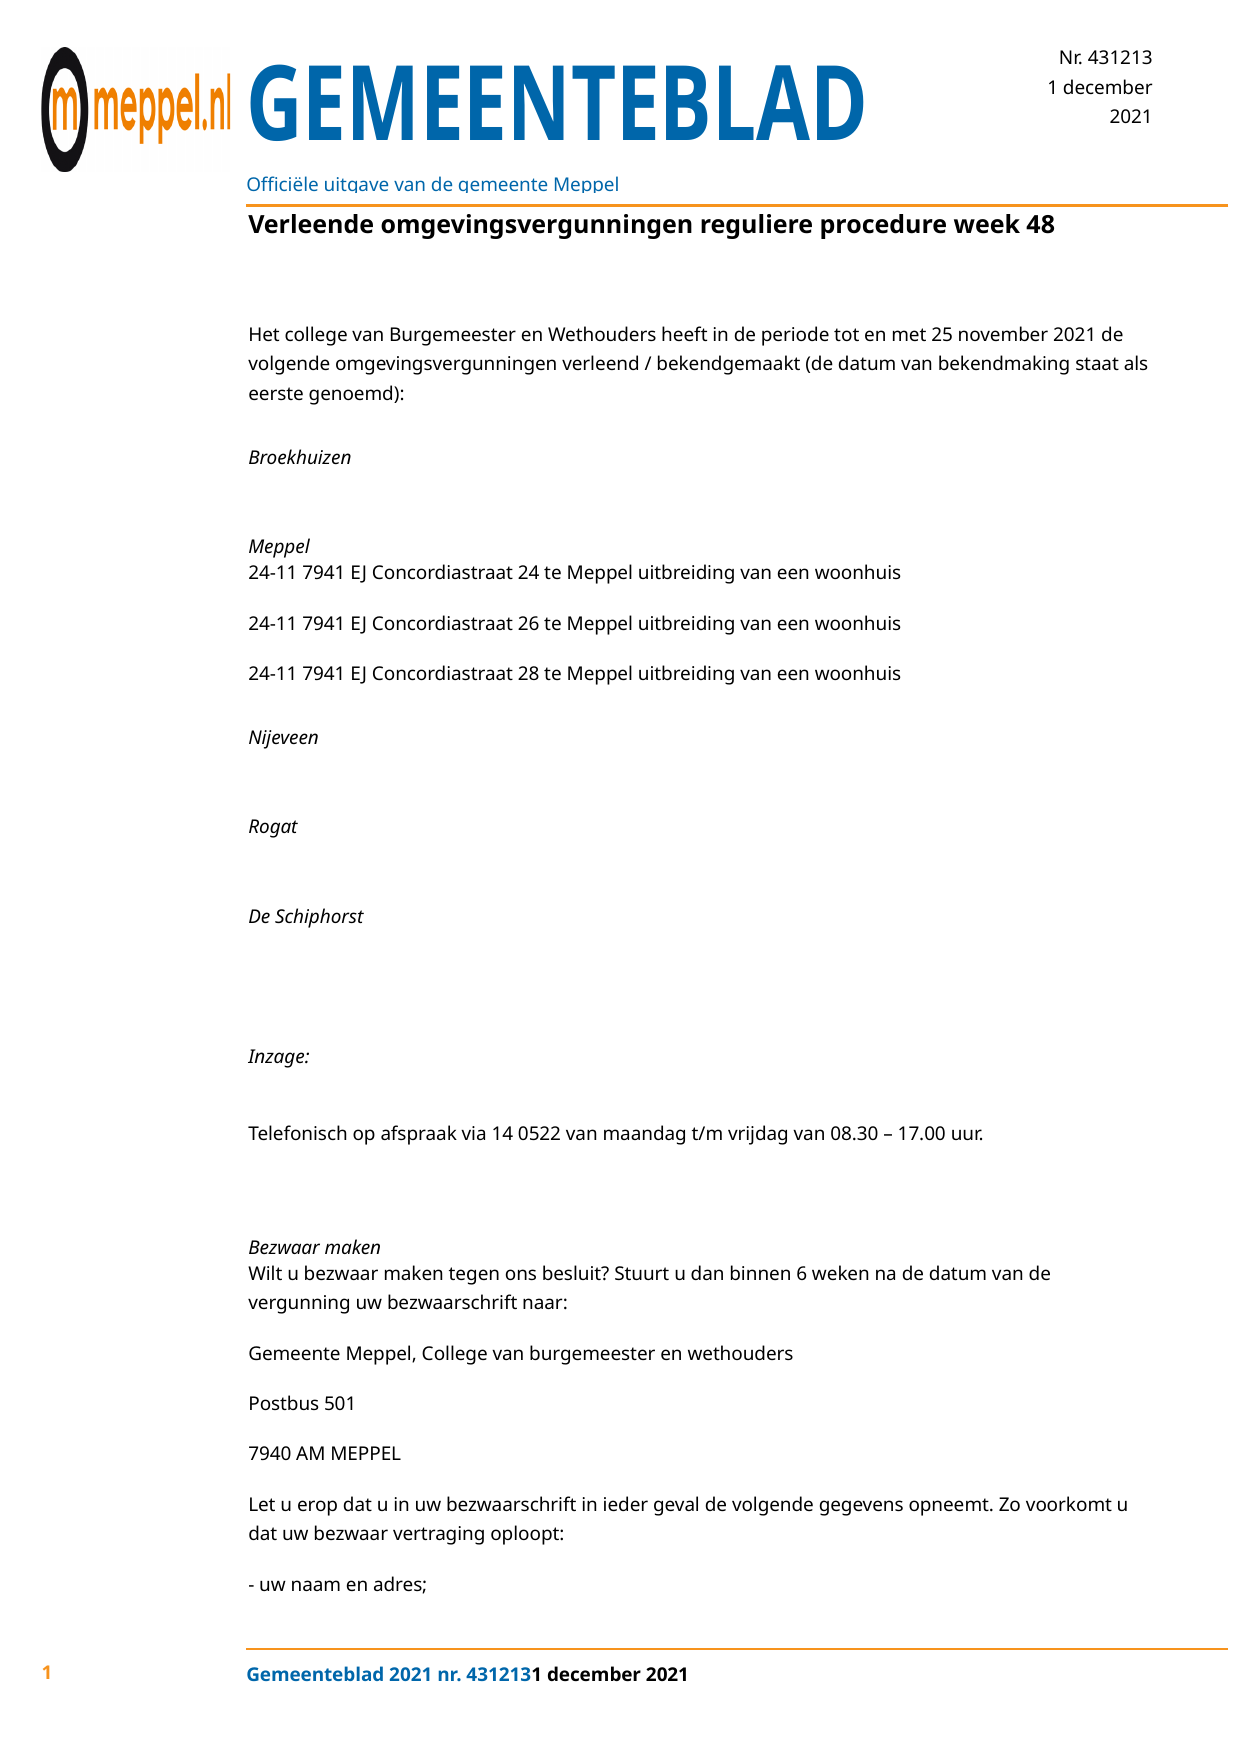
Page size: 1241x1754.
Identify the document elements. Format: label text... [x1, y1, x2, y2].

text Broekhuizen [248, 444, 1152, 469]
text De Schiphorst [248, 903, 1152, 929]
text 24-11 7941 EJ Concordiastraat 28 te Meppel uitbreiding van een woonhuis [248, 660, 1152, 686]
text 24-11 7941 EJ Concordiastraat 24 te Meppel uitbreiding van een woonhuis [248, 559, 1152, 585]
text Het college van Burgemeester en Wethouders heeft in de periode tot en met 25 november 2021 de volgende omgevingsvergunningen verleend / bekendgemaakt (de datum van bekendmaking staat als eerste genoemd): [248, 321, 1152, 406]
text Verleende omgevingsvergunningen reguliere procedure week 48 [248, 207, 1152, 241]
text - uw naam en adres; [248, 1571, 1152, 1597]
text Wilt u bezwaar maken tegen ons besluit? Stuurt u dan binnen 6 weken na de datum van de vergunning uw bezwaarschrift naar: [248, 1260, 1152, 1315]
text Bezwaar maken [248, 1234, 1152, 1260]
text Postbus 501 [248, 1390, 1152, 1416]
text Let u erop dat u in uw bezwaarschrift in ieder geval de volgende gegevens opneemt. Zo voorkomt u dat uw bezwaar vertraging oploopt: [248, 1491, 1152, 1546]
text Gemeente Meppel, College van burgemeester en wethouders [248, 1340, 1152, 1366]
text Telefonisch op afspraak via 14 0522 van maandag t/m vrijdag van 08.30 – 17.00 uur. [248, 1120, 1152, 1145]
text 24-11 7941 EJ Concordiastraat 26 te Meppel uitbreiding van een woonhuis [248, 610, 1152, 635]
text Rogat [248, 814, 1152, 839]
text Meppel [248, 533, 1152, 559]
picture [41, 47, 231, 172]
text 7940 AM MEPPEL [248, 1441, 1152, 1466]
text Nijeveen [248, 724, 1152, 750]
text Inzage: [248, 1043, 1152, 1069]
